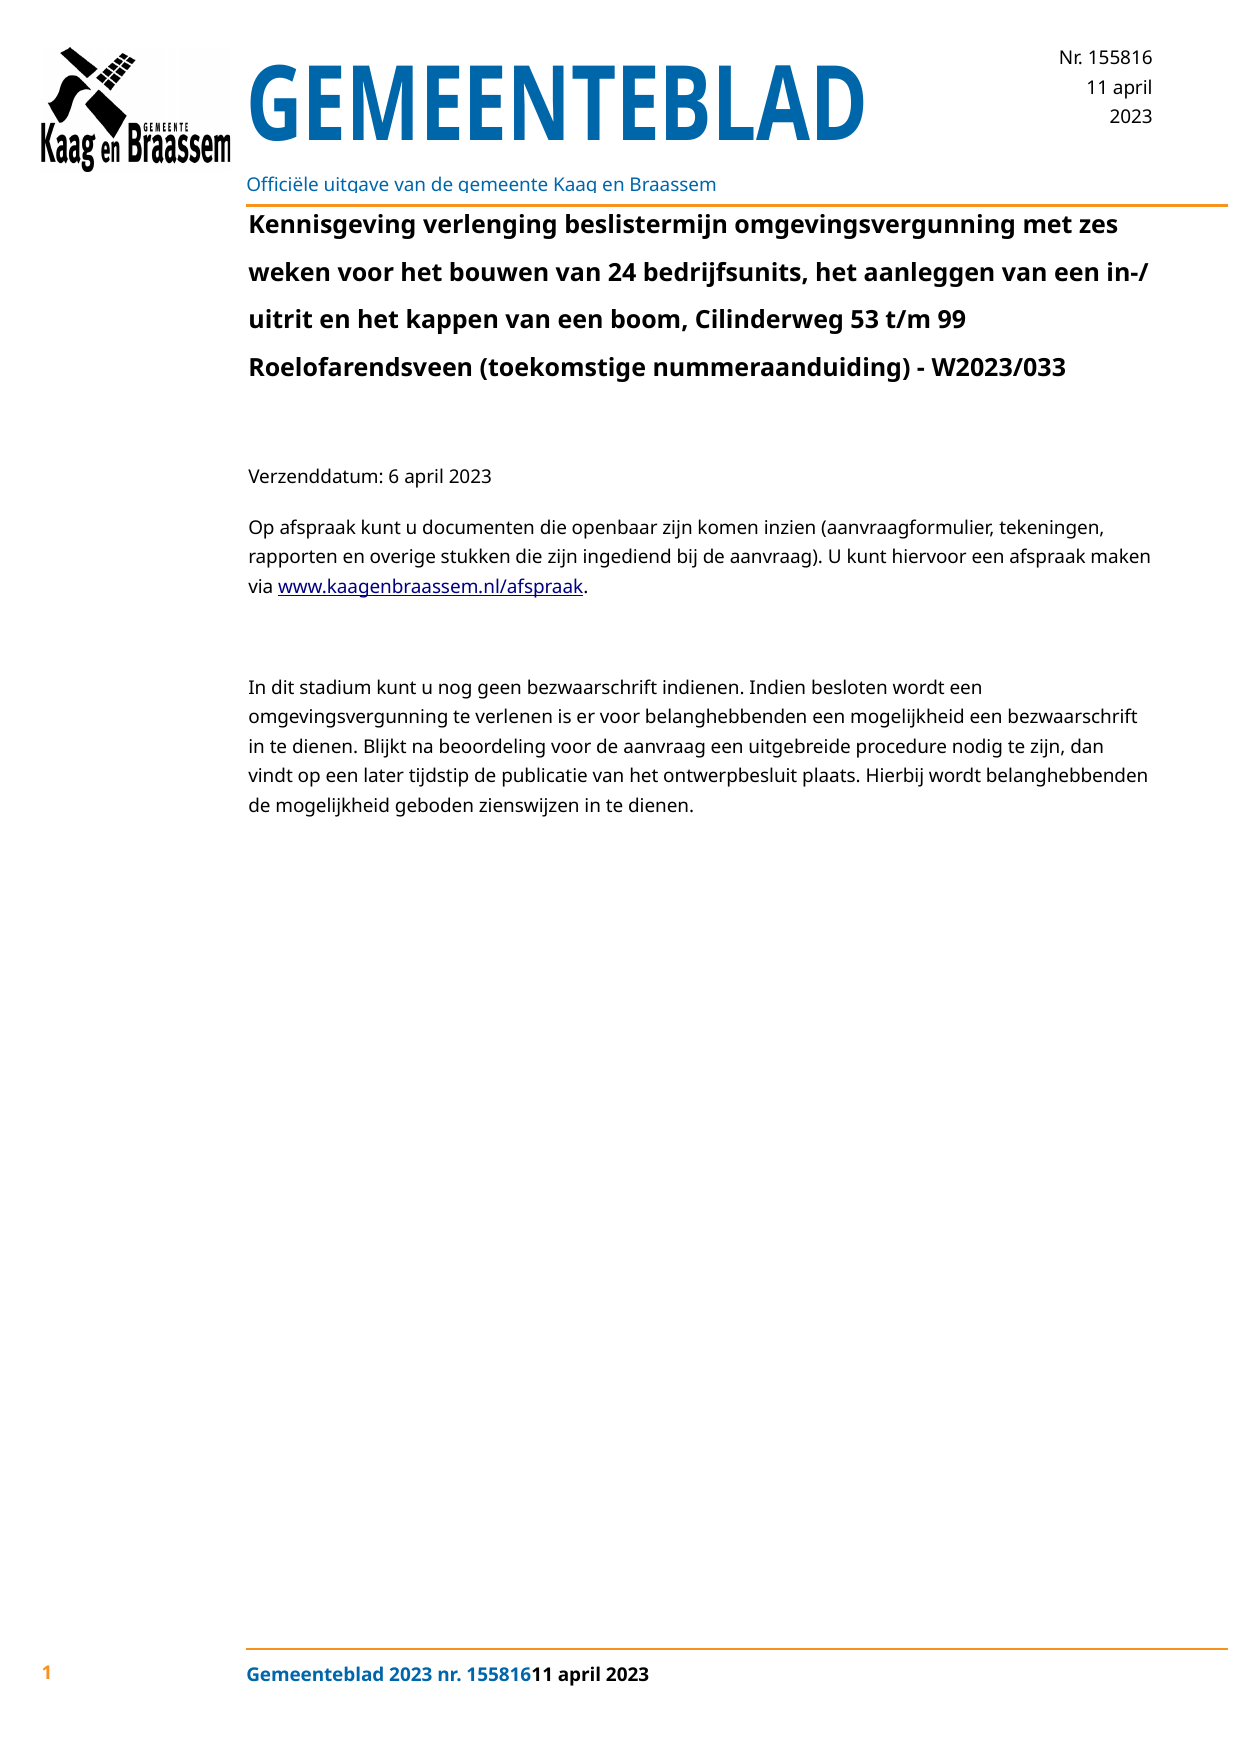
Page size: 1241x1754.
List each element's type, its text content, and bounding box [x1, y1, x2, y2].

text In dit stadium kunt u nog geen bezwaarschrift indienen. Indien besloten wordt een omgevingsvergunning te verlenen is er voor belanghebbenden een mogelijkheid een bezwaarschrift in te dienen. Blijkt na beoordeling voor de aanvraag een uitgebreide procedure nodig te zijn, dan vindt op een later tijdstip de publicatie van het ontwerpbesluit plaats. Hierbij wordt belanghebbenden de mogelijkheid geboden zienswijzen in te dienen. [248, 674, 1152, 818]
picture [41, 47, 231, 172]
text Verzenddatum: 6 april 2023 [248, 463, 1152, 489]
text Op afspraak kunt u documenten die openbaar zijn komen inzien (aanvraagformulier, tekeningen, rapporten en overige stukken die zijn ingediend bij de aanvraag). U kunt hiervoor een afspraak maken via www.kaagenbraassem.nl/afspraak. [248, 514, 1152, 599]
text Kennisgeving verlenging beslistermijn omgevingsvergunning met zes weken voor het bouwen van 24 bedrijfsunits, het aanleggen van een in-/ uitrit en het kappen van een boom, Cilinderweg 53 t/m 99 Roelofarendsveen (toekomstige nummeraanduiding) - W2023/033 [248, 207, 1152, 384]
